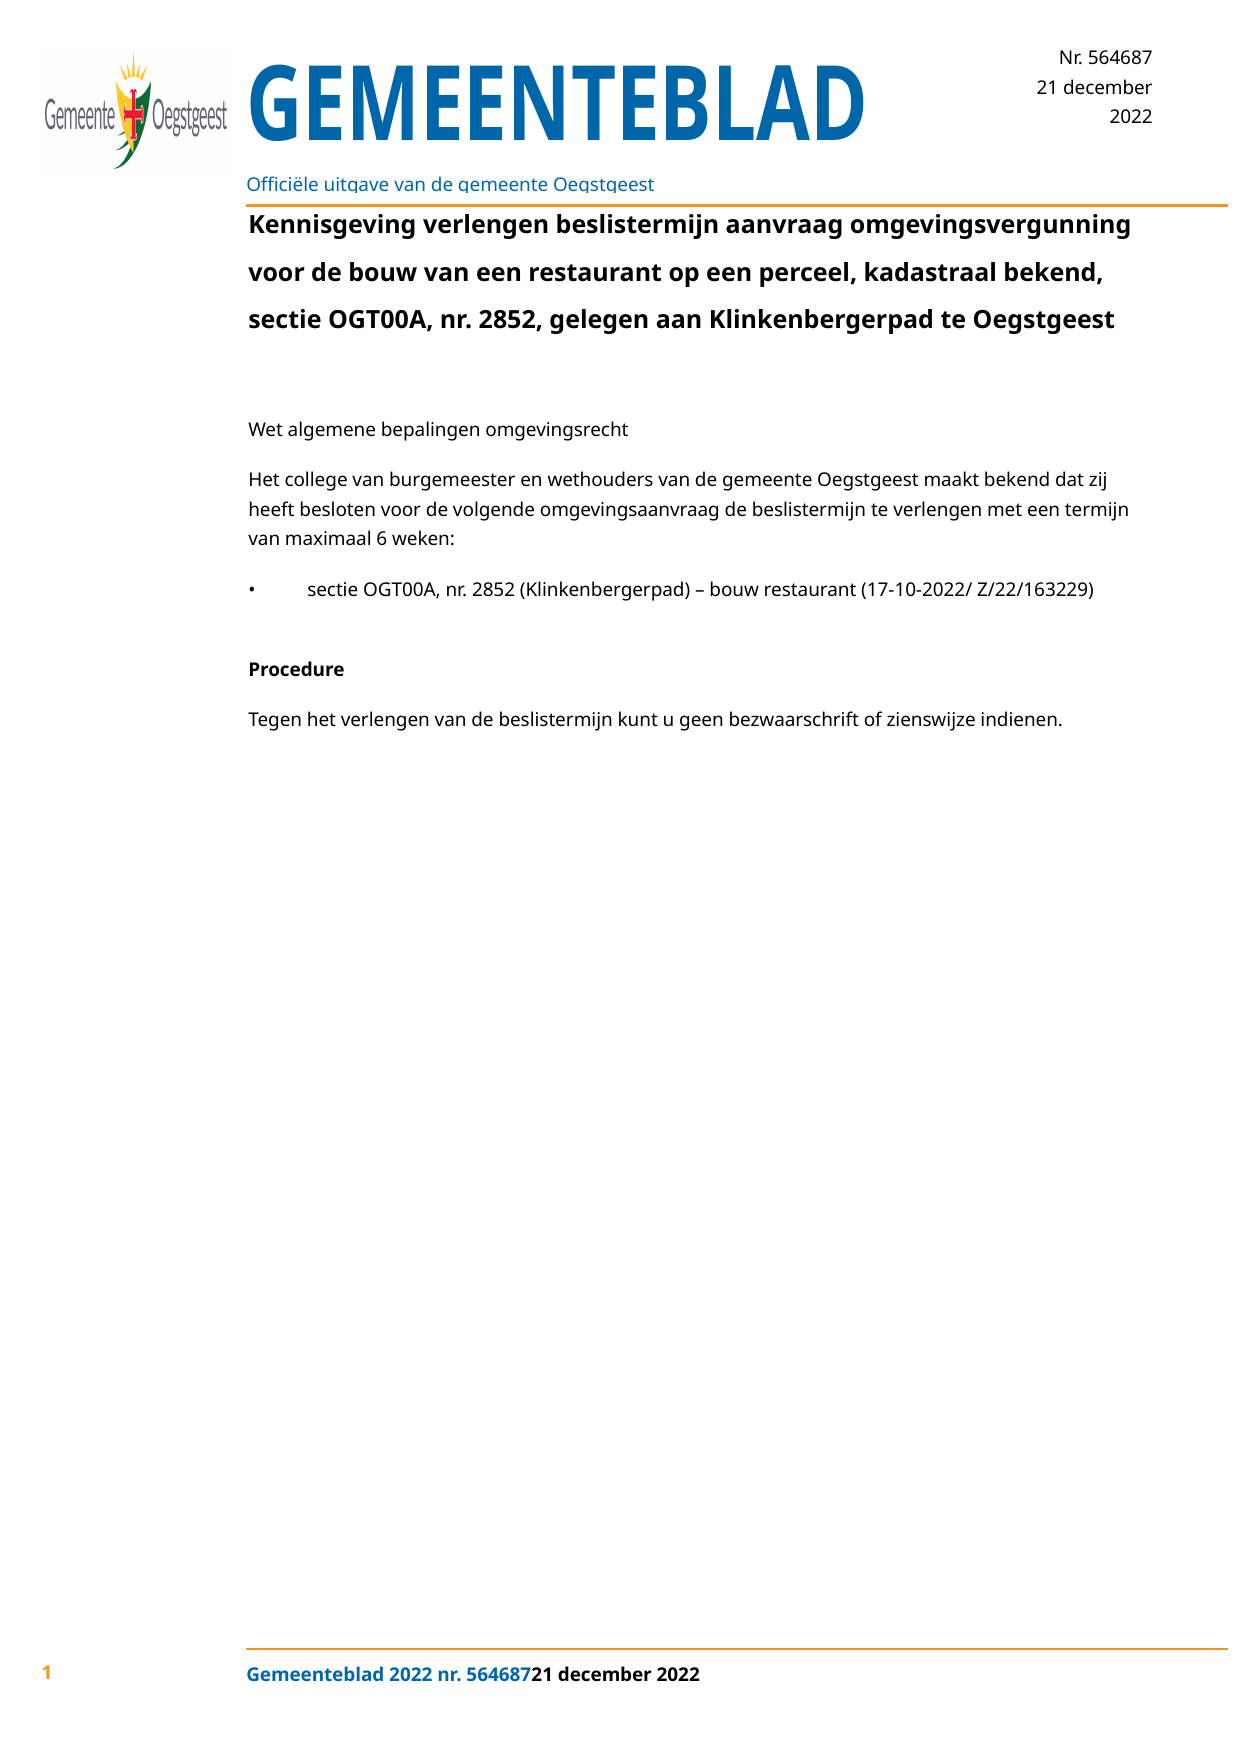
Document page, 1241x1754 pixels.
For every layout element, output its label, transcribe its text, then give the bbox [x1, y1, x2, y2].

picture [41, 47, 231, 172]
text Procedure [248, 656, 1152, 682]
text Tegen het verlengen van de beslistermijn kunt u geen bezwaarschrift of zienswijze indienen. [248, 706, 1152, 732]
text Wet algemene bepalingen omgevingsrecht [248, 416, 1152, 442]
text Het college van burgemeester en wethouders van de gemeente Oegstgeest maakt bekend dat zij heeft besloten voor de volgende omgevingsaanvraag de beslistermijn te verlengen met een termijn van maximaal 6 weken: [248, 466, 1152, 551]
list sectie OGT00A, nr. 2852 (Klinkenbergerpad) – bouw restaurant (17-10-2022/ Z/22/163229) [248, 576, 1152, 602]
text Kennisgeving verlengen beslistermijn aanvraag omgevingsvergunning voor de bouw van een restaurant op een perceel, kadastraal bekend, sectie OGT00A, nr. 2852, gelegen aan Klinkenbergerpad te Oegstgeest [248, 207, 1152, 336]
